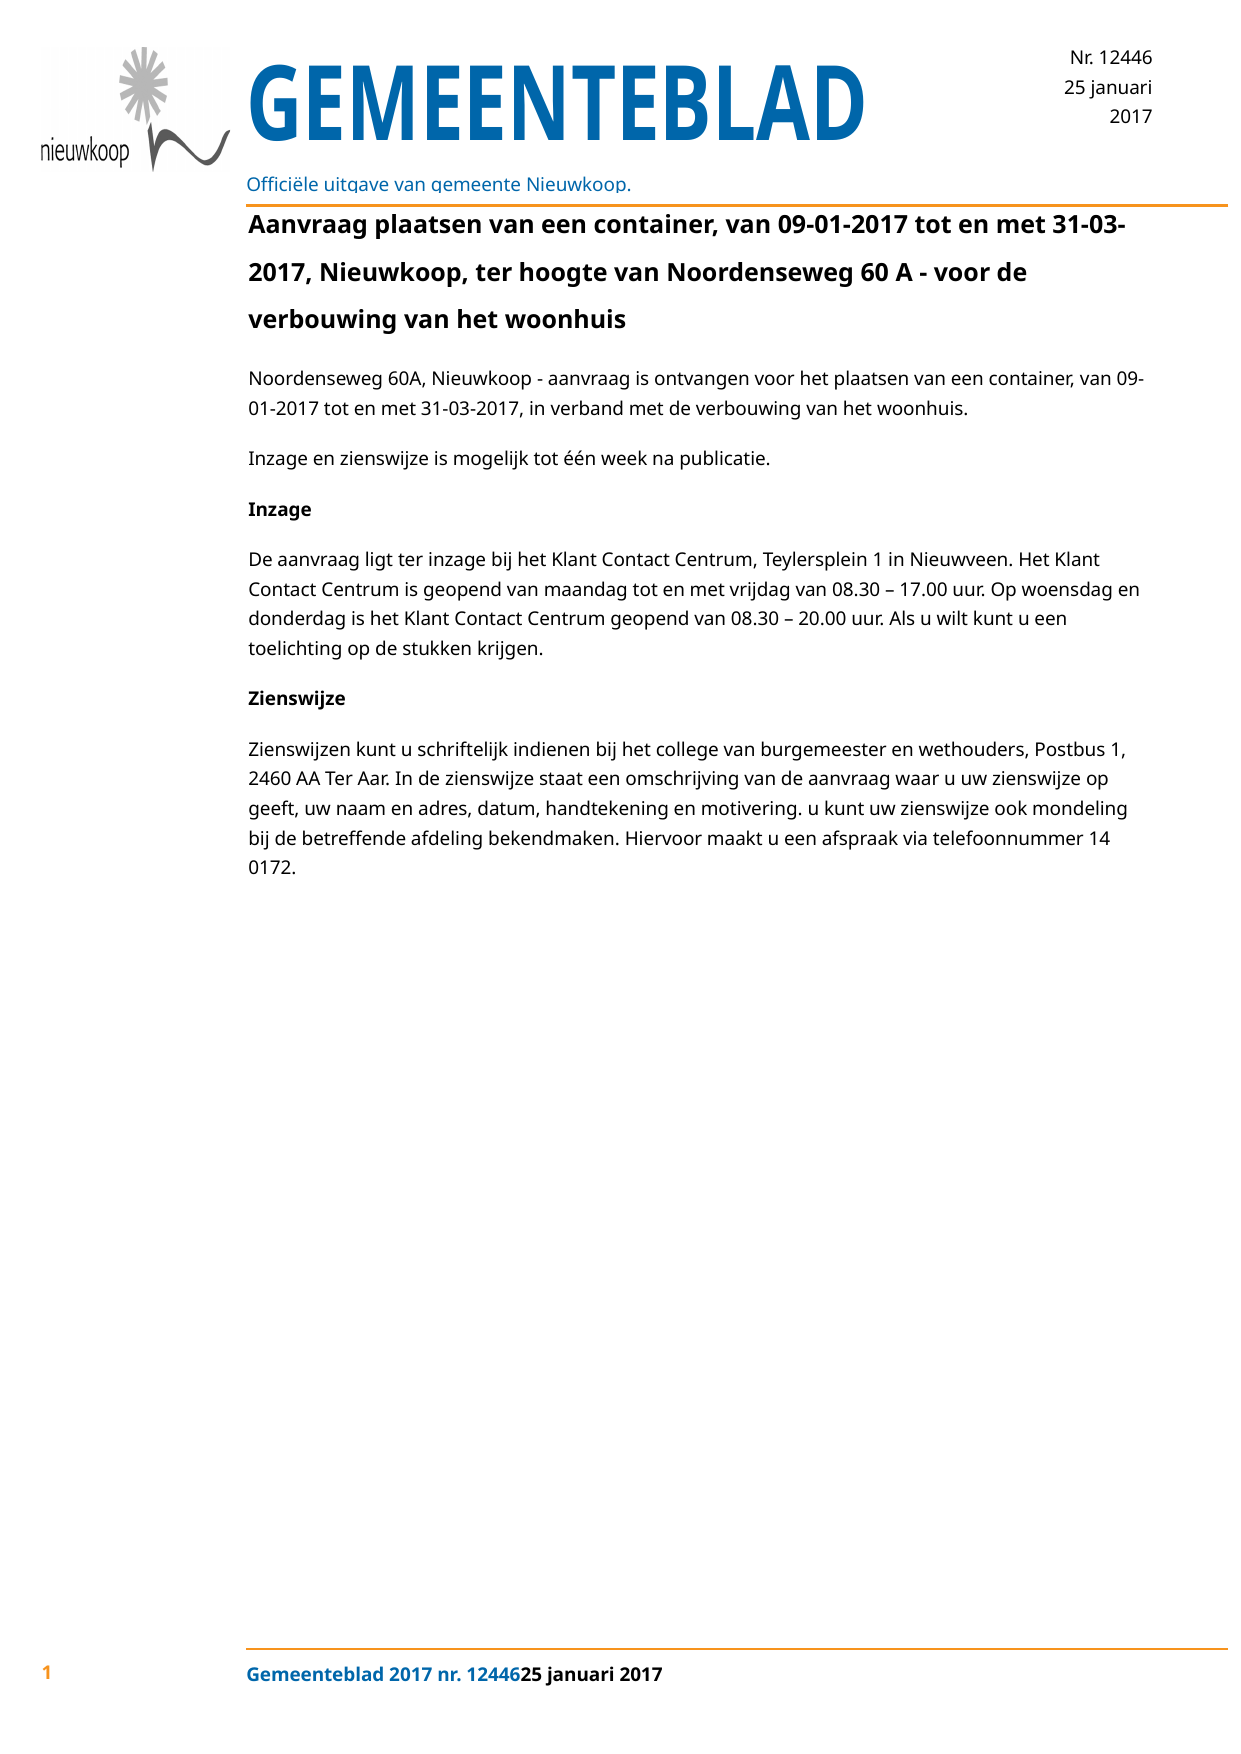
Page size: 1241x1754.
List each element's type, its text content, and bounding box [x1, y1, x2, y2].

picture [41, 47, 231, 172]
text Aanvraag plaatsen van een container, van 09-01-2017 tot en met 31-03-2017, Nieuwkoop, ter hoogte van Noordenseweg 60 A - voor de verbouwing van het woonhuis [248, 207, 1152, 336]
text Noordenseweg 60A, Nieuwkoop - aanvraag is ontvangen voor het plaatsen van een container, van 09-01-2017 tot en met 31-03-2017, in verband met de verbouwing van het woonhuis. [248, 366, 1152, 421]
text Zienswijzen kunt u schriftelijk indienen bij het college van burgemeester en wethouders, Postbus 1, 2460 AA Ter Aar. In de zienswijze staat een omschrijving van de aanvraag waar u uw zienswijze op geeft, uw naam en adres, datum, handtekening en motivering. u kunt uw zienswijze ook mondeling bij de betreffende afdeling bekendmaken. Hiervoor maakt u een afspraak via telefoonnummer 14 0172. [248, 736, 1152, 880]
text Zienswijze [248, 686, 1152, 711]
text De aanvraag ligt ter inzage bij het Klant Contact Centrum, Teylersplein 1 in Nieuwveen. Het Klant Contact Centrum is geopend van maandag tot en met vrijdag van 08.30 – 17.00 uur. Op woensdag en donderdag is het Klant Contact Centrum geopend van 08.30 – 20.00 uur. Als u wilt kunt u een toelichting op de stukken krijgen. [248, 546, 1152, 661]
text Inzage en zienswijze is mogelijk tot één week na publicatie. [248, 446, 1152, 471]
text Inzage [248, 496, 1152, 522]
